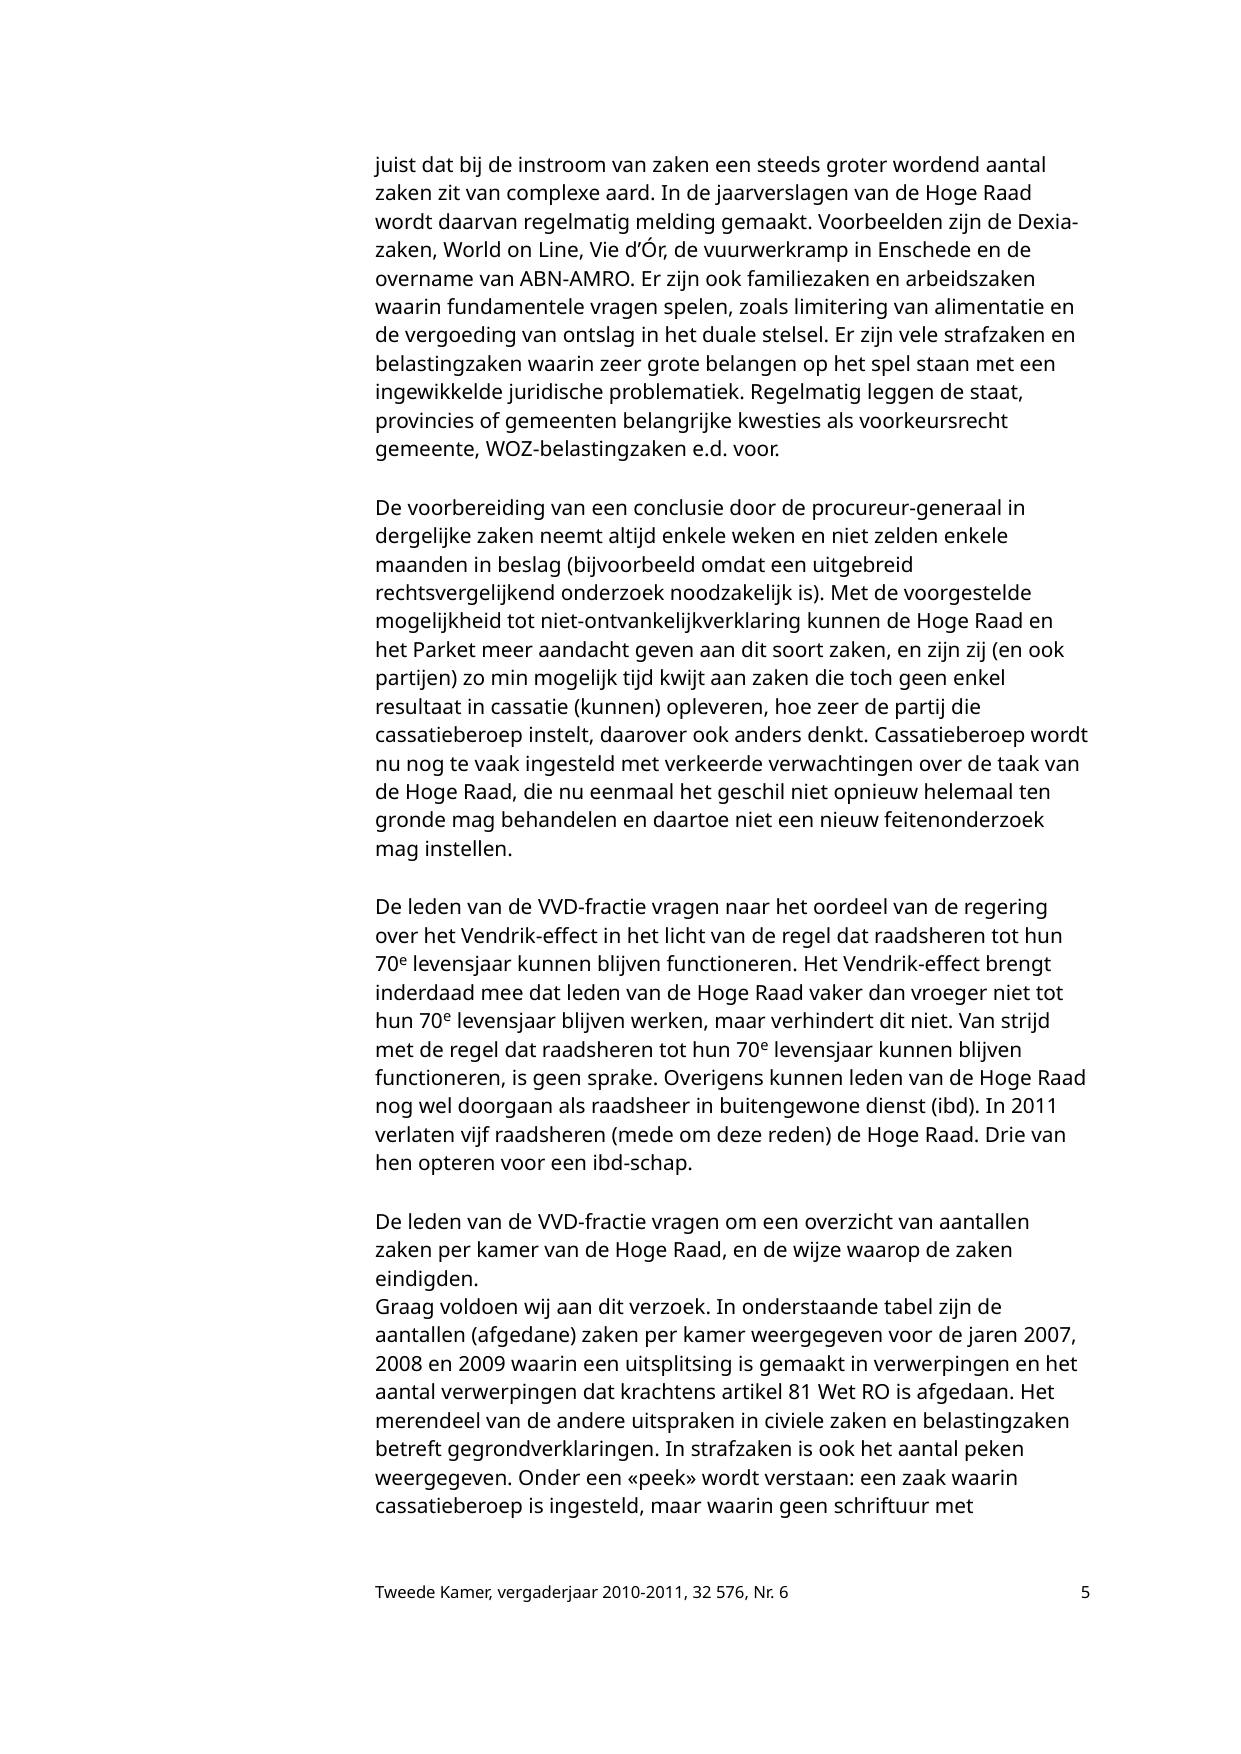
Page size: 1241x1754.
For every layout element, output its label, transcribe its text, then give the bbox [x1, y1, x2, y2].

text De leden van de VVD-fractie vragen om een overzicht van aantallen zaken per kamer van de Hoge Raad, en de wijze waarop de zaken eindigden. [375, 1207, 1090, 1292]
text De leden van de VVD-fractie vragen naar het oordeel van de regering over het Vendrik-effect in het licht van de regel dat raadsheren tot hun 70e levensjaar kunnen blijven functioneren. Het Vendrik-effect brengt inderdaad mee dat leden van de Hoge Raad vaker dan vroeger niet tot hun 70e levensjaar blijven werken, maar verhindert dit niet. Van strijd met de regel dat raadsheren tot hun 70e levensjaar kunnen blijven functioneren, is geen sprake. Overigens kunnen leden van de Hoge Raad nog wel doorgaan als raadsheer in buitengewone dienst (ibd). In 2011 verlaten vijf raadsheren (mede om deze reden) de Hoge Raad. Drie van hen opteren voor een ibd-schap. [375, 892, 1090, 1177]
text Graag voldoen wij aan dit verzoek. In onderstaande tabel zijn de aantallen (afgedane) zaken per kamer weergegeven voor de jaren 2007, 2008 en 2009 waarin een uitsplitsing is gemaakt in verwerpingen en het aantal verwerpingen dat krachtens artikel 81 Wet RO is afgedaan. Het merendeel van de andere uitspraken in civiele zaken en belastingzaken betreft gegrondverklaringen. In strafzaken is ook het aantal peken weergegeven. Onder een «peek» wordt verstaan: een zaak waarin cassatieberoep is ingesteld, maar waarin geen schriftuur met [375, 1292, 1090, 1520]
text De voorbereiding van een conclusie door de procureur-generaal in dergelijke zaken neemt altijd enkele weken en niet zelden enkele maanden in beslag (bijvoorbeeld omdat een uitgebreid rechtsvergelijkend onderzoek noodzakelijk is). Met de voorgestelde mogelijkheid tot niet-ontvankelijkverklaring kunnen de Hoge Raad en het Parket meer aandacht geven aan dit soort zaken, en zijn zij (en ook partijen) zo min mogelijk tijd kwijt aan zaken die toch geen enkel resultaat in cassatie (kunnen) opleveren, hoe zeer de partij die cassatieberoep instelt, daarover ook anders denkt. Cassatieberoep wordt nu nog te vaak ingesteld met verkeerde verwachtingen over de taak van de Hoge Raad, die nu eenmaal het geschil niet opnieuw helemaal ten gronde mag behandelen en daartoe niet een nieuw feitenonderzoek mag instellen. [375, 493, 1090, 862]
text juist dat bij de instroom van zaken een steeds groter wordend aantal zaken zit van complexe aard. In de jaarverslagen van de Hoge Raad wordt daarvan regelmatig melding gemaakt. Voorbeelden zijn de Dexia-zaken, World on Line, Vie d’Ór, de vuurwerkramp in Enschede en de overname van ABN-AMRO. Er zijn ook familiezaken en arbeidszaken waarin fundamentele vragen spelen, zoals limitering van alimentatie en de vergoeding van ontslag in het duale stelsel. Er zijn vele strafzaken en belastingzaken waarin zeer grote belangen op het spel staan met een ingewikkelde juridische problematiek. Regelmatig leggen de staat, provincies of gemeenten belangrijke kwesties als voorkeursrecht gemeente, WOZ-belastingzaken e.d. voor. [375, 150, 1090, 463]
